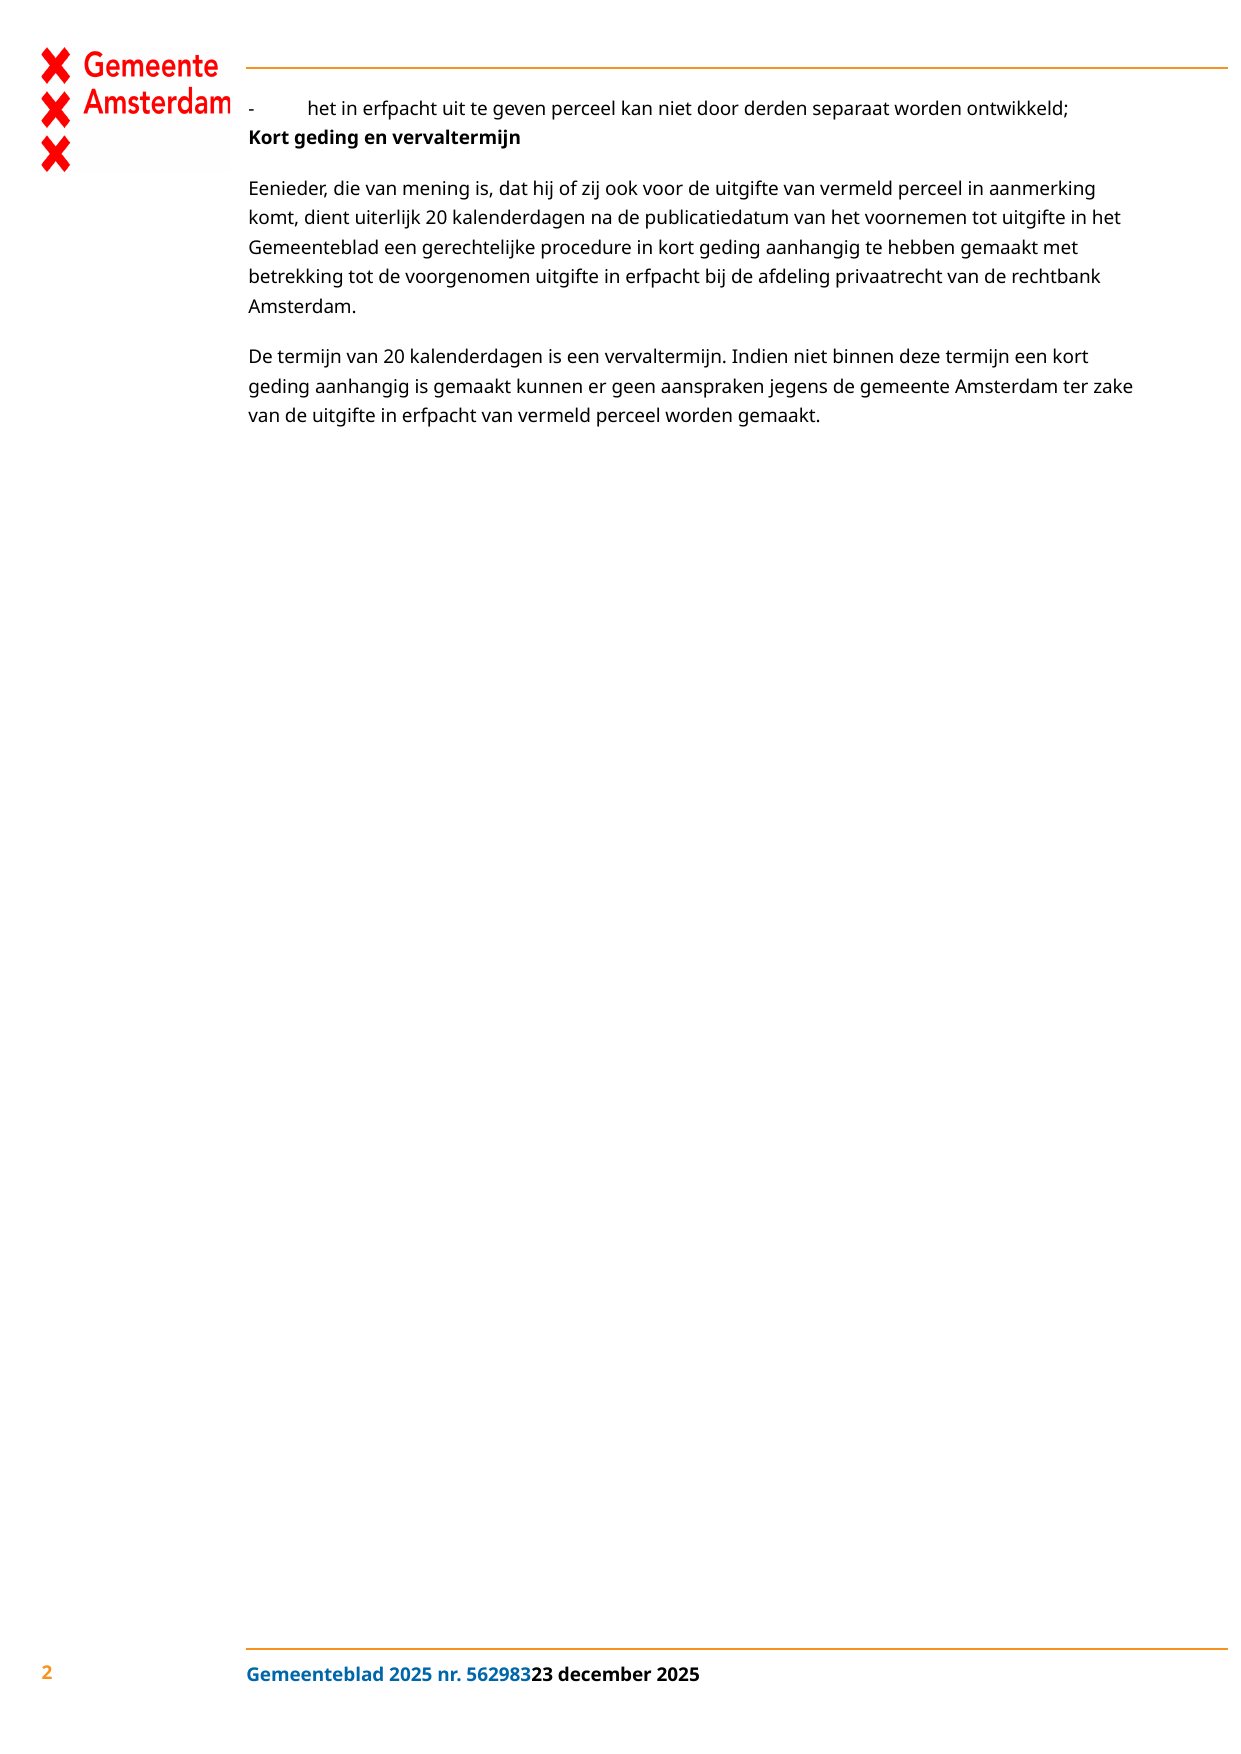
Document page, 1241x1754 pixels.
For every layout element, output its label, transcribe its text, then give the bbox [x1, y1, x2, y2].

text Eenieder, die van mening is, dat hij of zij ook voor de uitgifte van vermeld perceel in aanmerking komt, dient uiterlijk 20 kalenderdagen na de publicatiedatum van het voornemen tot uitgifte in het Gemeenteblad een gerechtelijke procedure in kort geding aanhangig te hebben gemaakt met betrekking tot de voorgenomen uitgifte in erfpacht bij de afdeling privaatrecht van de rechtbank Amsterdam. [248, 175, 1152, 319]
text Kort geding en vervaltermijn [248, 124, 1152, 150]
picture [41, 47, 231, 172]
text De termijn van 20 kalenderdagen is een vervaltermijn. Indien niet binnen deze termijn een kort geding aanhangig is gemaakt kunnen er geen aanspraken jegens de gemeente Amsterdam ter zake van de uitgifte in erfpacht van vermeld perceel worden gemaakt. [248, 343, 1152, 428]
list het in erfpacht uit te geven perceel kan niet door derden separaat worden ontwikkeld; [248, 95, 1152, 121]
